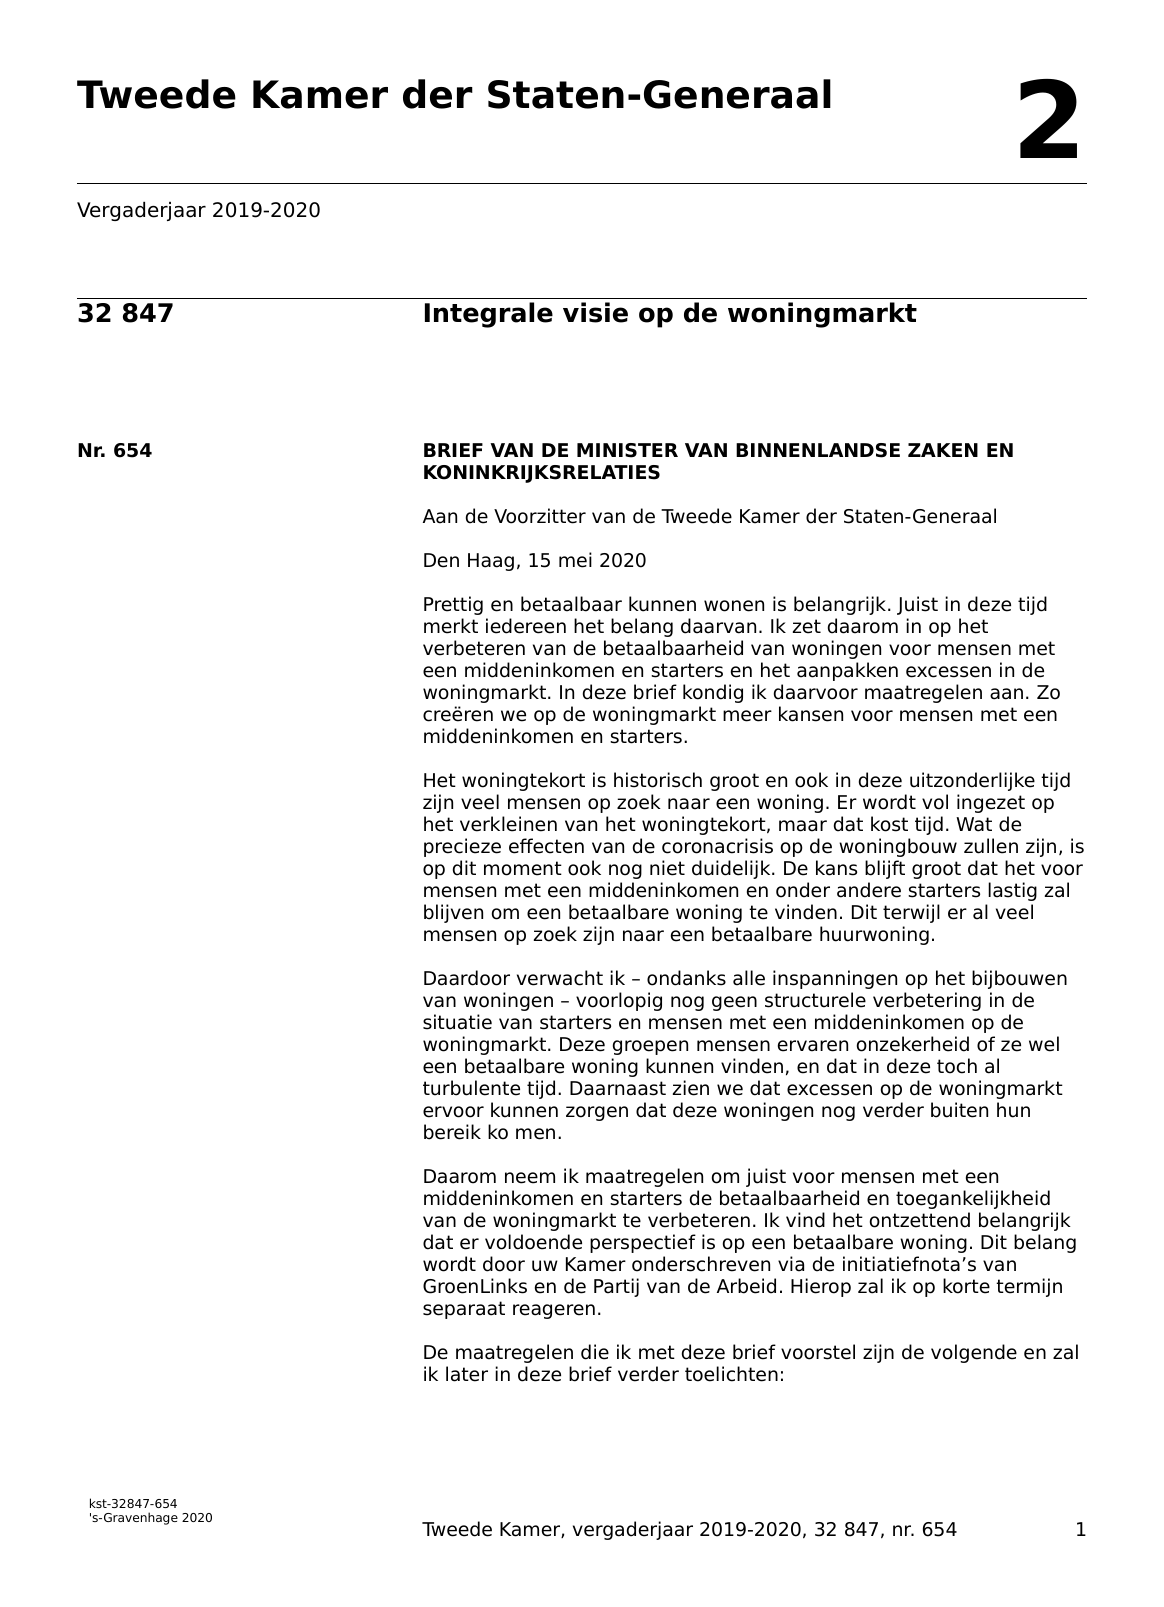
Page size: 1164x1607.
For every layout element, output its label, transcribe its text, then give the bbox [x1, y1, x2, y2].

text Aan de Voorzitter van de Tweede Kamer der Staten-Generaal [422, 506, 1087, 528]
text Daarom neem ik maatregelen om juist voor mensen met een middeninkomen en starters de betaalbaarheid en toegankelijkheid van de woningmarkt te verbeteren. Ik vind het ontzettend belangrijk dat er voldoende perspectief is op een betaalbare woning. Dit belang wordt door uw Kamer onderschreven via de initiatiefnota’s van GroenLinks en de Partij van de Arbeid. Hierop zal ik op korte termijn separaat reageren. [422, 1166, 1087, 1320]
text kst-32847-654 [88, 1497, 323, 1511]
table_cell Vergaderjaar 2019-2020 [77, 184, 1087, 298]
text Daardoor verwacht ik – ondanks alle inspanningen op het bijbouwen van woningen – voorlopig nog geen structurele verbetering in de situatie van starters en mensen met een middeninkomen op de woningmarkt. Deze groepen mensen ervaren onzekerheid of ze wel een betaalbare woning kunnen vinden, en dat in deze toch al turbulente tijd. Daarnaast zien we dat excessen op de woningmarkt ervoor kunnen zorgen dat deze woningen nog verder buiten hun bereik ko men. [422, 968, 1087, 1144]
subtitle Nr. 654 BRIEF VAN DE MINISTER VAN BINNENLANDSE ZAKEN EN KONINKRIJKSRELATIES [77, 440, 1087, 484]
text Het woningtekort is historisch groot en ook in deze uitzonderlijke tijd zijn veel mensen op zoek naar een woning. Er wordt vol ingezet op het verkleinen van het woningtekort, maar dat kost tijd. Wat de precieze effecten van de coronacrisis op de woningbouw zullen zijn, is op dit moment ook nog niet duidelijk. De kans blijft groot dat het voor mensen met een middeninkomen en onder andere starters lastig zal blijven om een betaalbare woning te vinden. Dit terwijl er al veel mensen op zoek zijn naar een betaalbare huurwoning. [422, 770, 1087, 946]
text Prettig en betaalbaar kunnen wonen is belangrijk. Juist in deze tijd merkt iedereen het belang daarvan. Ik zet daarom in op het verbeteren van de betaalbaarheid van woningen voor mensen met een middeninkomen en starters en het aanpakken excessen in de woningmarkt. In deze brief kondig ik daarvoor maatregelen aan. Zo creëren we op de woningmarkt meer kansen voor mensen met een middeninkomen en starters. [422, 594, 1087, 748]
subtitle 32 847 Integrale visie op de woningmarkt [77, 299, 1087, 329]
text Den Haag, 15 mei 2020 [422, 550, 1087, 572]
text 's-Gravenhage 2020 [88, 1511, 323, 1525]
table_header 2 [886, 59, 1087, 183]
table_header Tweede Kamer der Staten-Generaal [77, 59, 886, 183]
text De maatregelen die ik met deze brief voorstel zijn de volgende en zal ik later in deze brief verder toelichten: [422, 1342, 1087, 1386]
